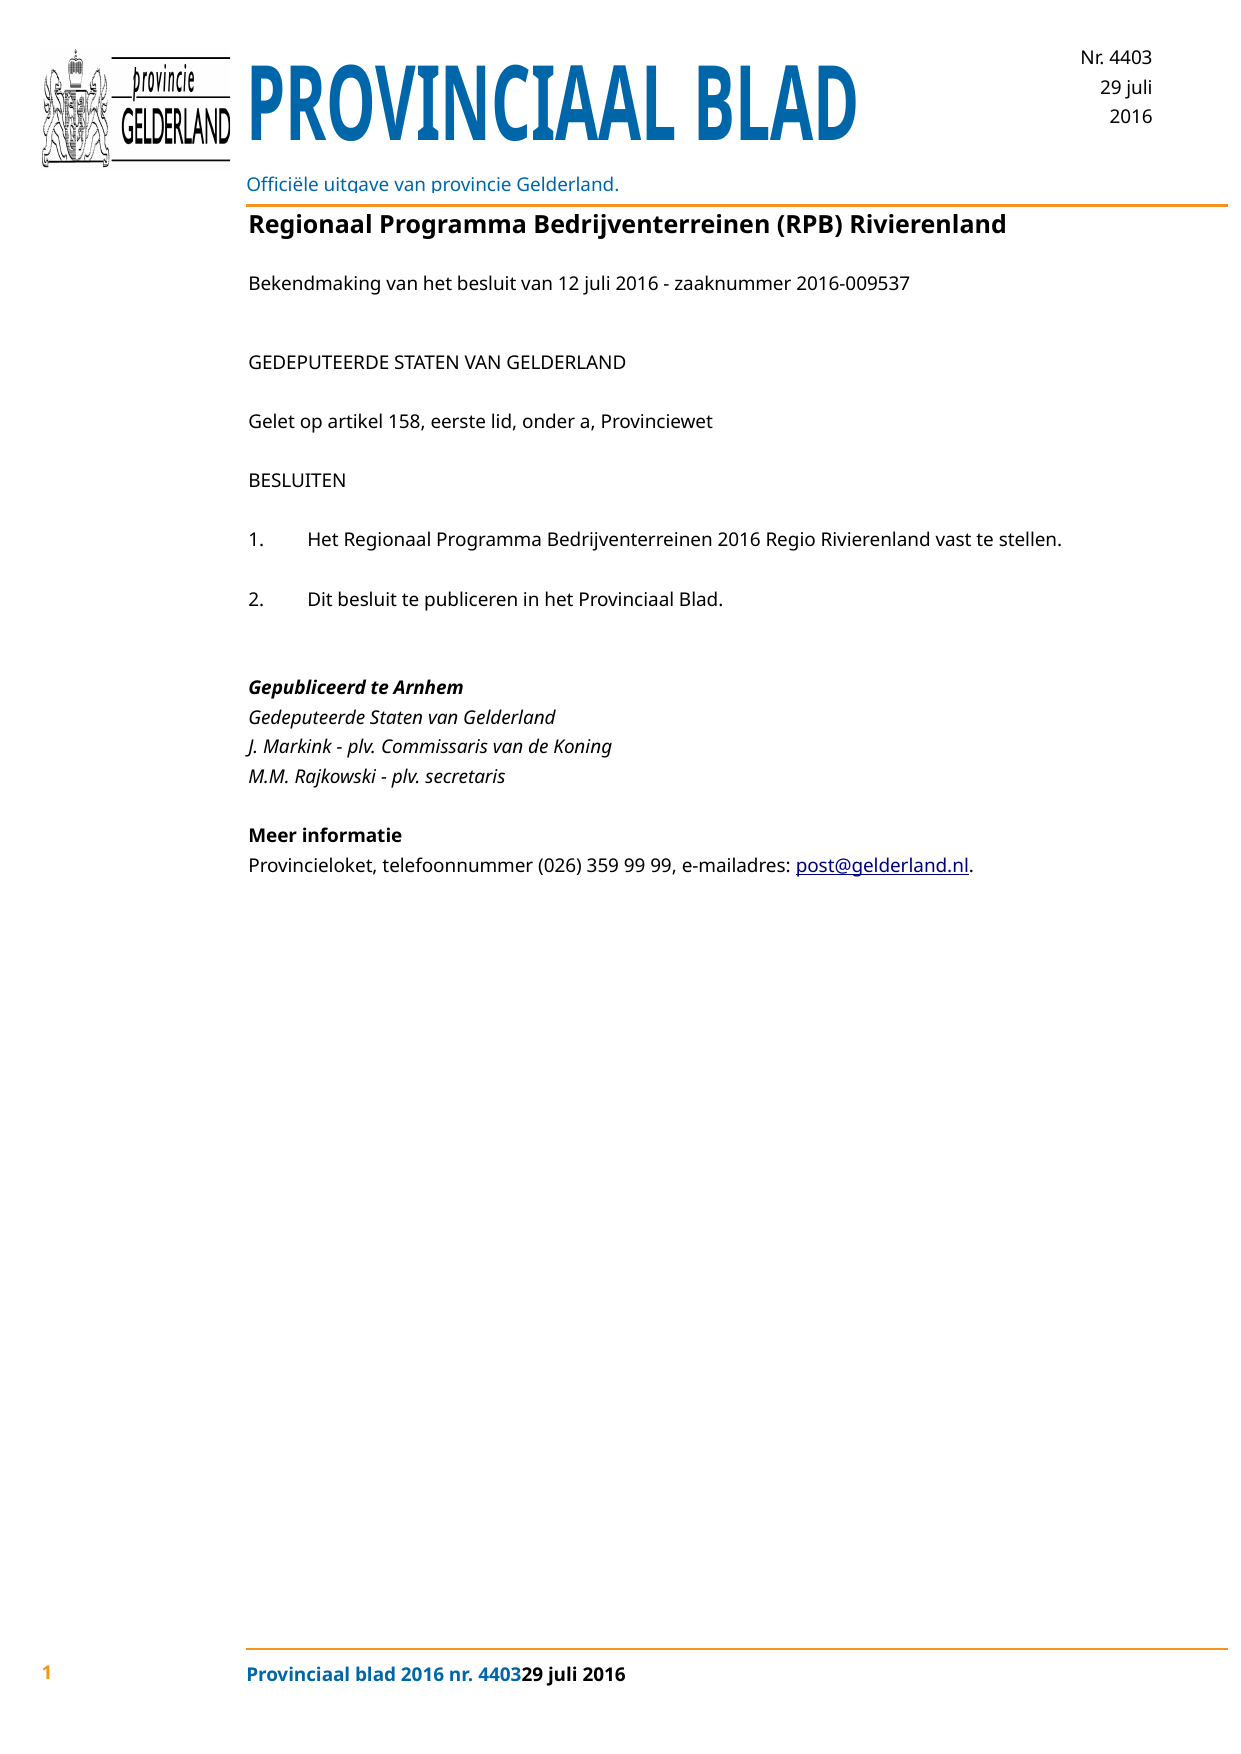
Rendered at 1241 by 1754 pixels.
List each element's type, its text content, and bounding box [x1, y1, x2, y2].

list Het Regionaal Programma Bedrijventerreinen 2016 Regio Rivierenland vast te stellen. [248, 527, 1152, 552]
text Gelet op artikel 158, eerste lid, onder a, Provinciewet [248, 408, 1152, 434]
text Gedeputeerde Staten van Gelderland [248, 704, 1152, 730]
text Meer informatie [248, 822, 1152, 848]
text GEDEPUTEERDE STATEN VAN GELDERLAND [248, 349, 1152, 375]
text Gepubliceerd te Arnhem [248, 674, 1152, 700]
text Regionaal Programma Bedrijventerreinen (RPB) Rivierenland [248, 207, 1152, 241]
list Dit besluit te publiceren in het Provinciaal Blad. [248, 586, 1152, 612]
text BESLUITEN [248, 467, 1152, 493]
text J. Markink - plv. Commissaris van de Koning [248, 734, 1152, 759]
text Bekendmaking van het besluit van 12 juli 2016 - zaaknummer 2016-009537 [248, 270, 1152, 296]
picture [41, 47, 231, 172]
text M.M. Rajkowski - plv. secretaris [248, 763, 1152, 789]
text Provincieloket, telefoonnummer (026) 359 99 99, e-mailadres: post@gelderland.nl. [248, 852, 1152, 878]
